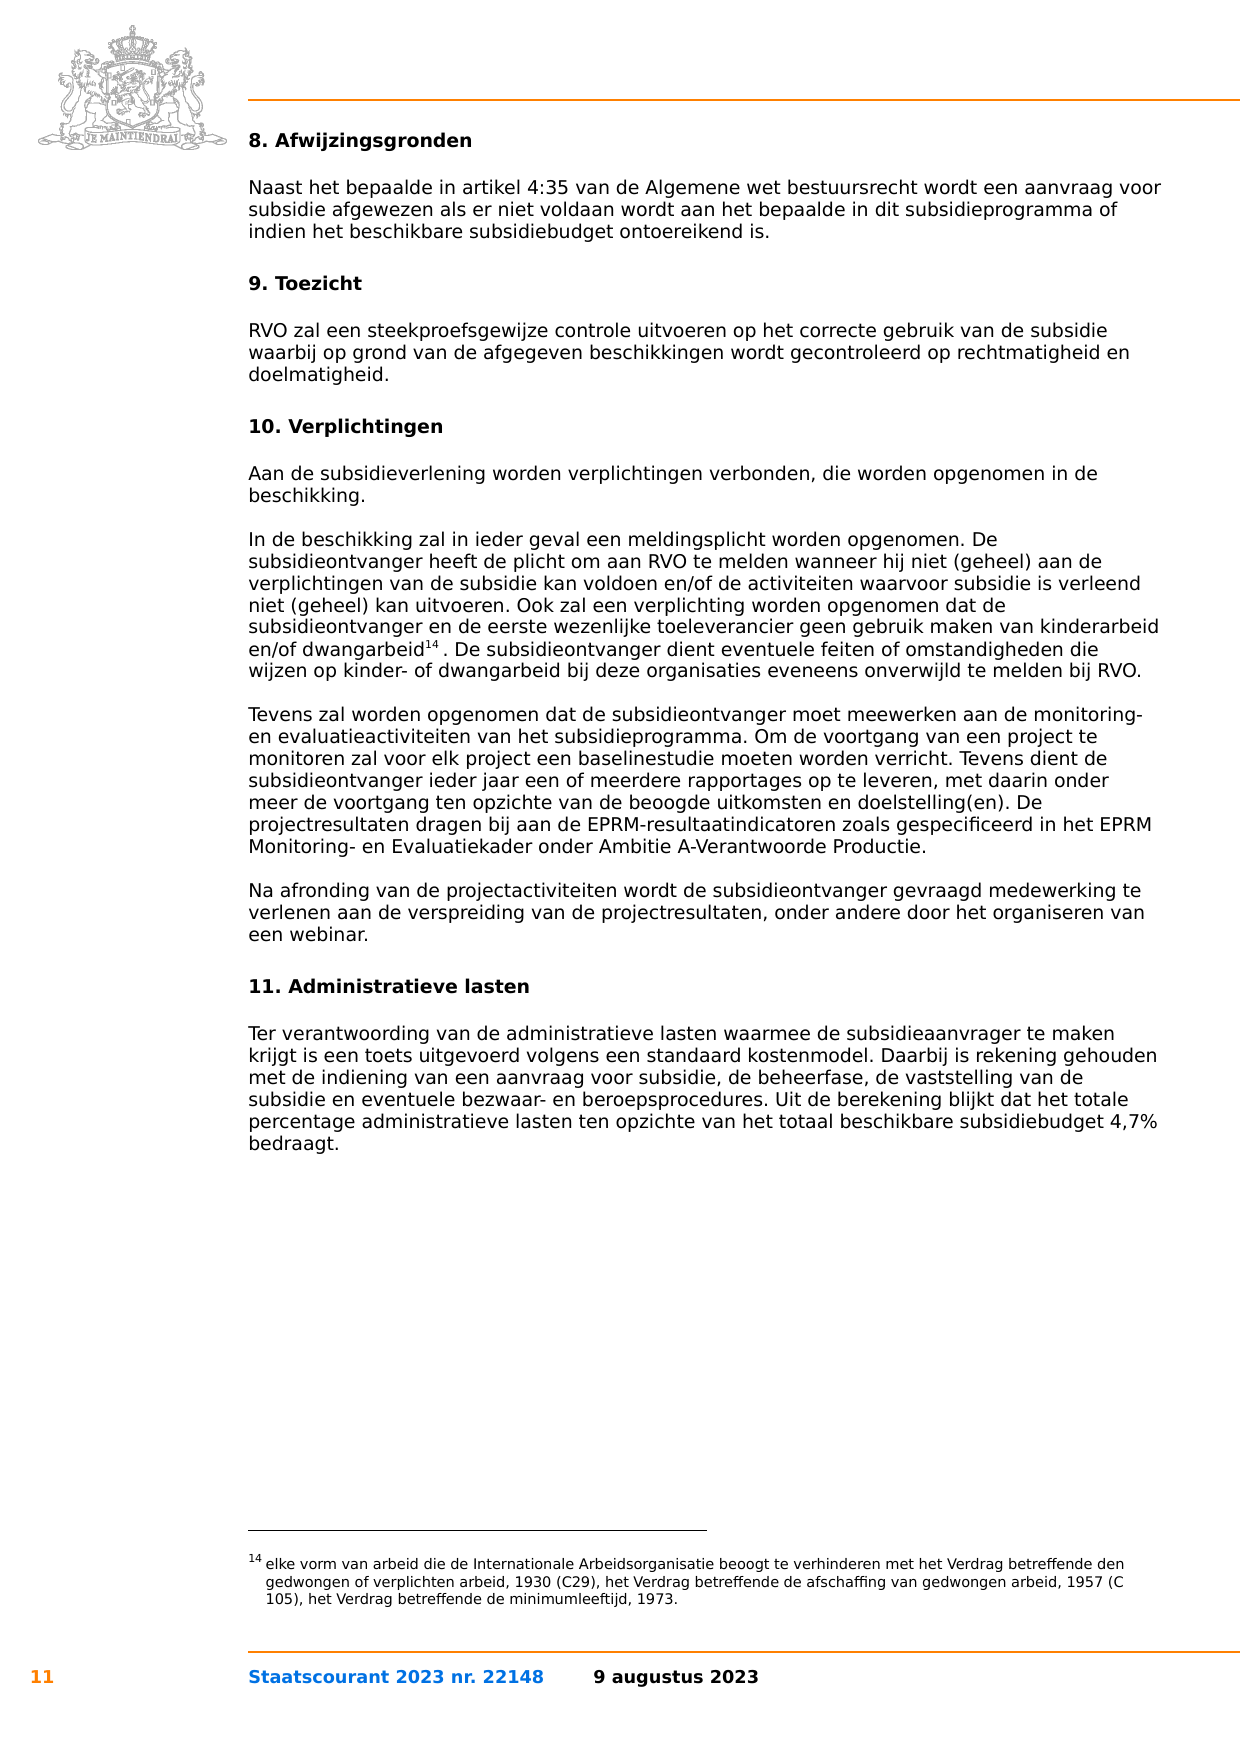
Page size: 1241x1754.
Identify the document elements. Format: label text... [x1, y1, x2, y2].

text RVO zal een steekproefsgewijze controle uitvoeren op het correcte gebruik van de subsidie waarbij op grond van de afgegeven beschikkingen wordt gecontroleerd op rechtmatigheid en doelmatigheid. [248, 320, 1163, 386]
picture [38, 25, 227, 150]
text Naast het bepaalde in artikel 4:35 van de Algemene wet bestuursrecht wordt een aanvraag voor subsidie afgewezen als er niet voldaan wordt aan het bepaalde in dit subsidieprogramma of indien het beschikbare subsidiebudget ontoereikend is. [248, 177, 1163, 243]
subtitle 8. Afwijzingsgronden [248, 130, 1163, 152]
text elke vorm van arbeid die de Internationale Arbeidsorganisatie beoogt te verhinderen met het Verdrag betreffende den gedwongen of verplichten arbeid, 1930 (C29), het Verdrag betreffende de afschaffing van gedwongen arbeid, 1957 (C 105), het Verdrag betreffende de minimumleeftijd, 1973. [248, 1552, 1163, 1608]
subtitle 11. Administratieve lasten [248, 976, 1163, 998]
text Na afronding van de projectactiviteiten wordt de subsidieontvanger gevraagd medewerking te verlenen aan de verspreiding van de projectresultaten, onder andere door het organiseren van een webinar. [248, 880, 1163, 946]
text Aan de subsidieverlening worden verplichtingen verbonden, die worden opgenomen in de beschikking. [248, 463, 1163, 507]
text Tevens zal worden opgenomen dat de subsidieontvanger moet meewerken aan de monitoring- en evaluatieactiviteiten van het subsidieprogramma. Om de voortgang van een project te monitoren zal voor elk project een baselinestudie moeten worden verricht. Tevens dient de subsidieontvanger ieder jaar een of meerdere rapportages op te leveren, met daarin onder meer de voortgang ten opzichte van de beoogde uitkomsten en doelstelling(en). De projectresultaten dragen bij aan de EPRM-resultaatindicatoren zoals gespecificeerd in het EPRM Monitoring- en Evaluatiekader onder Ambitie A-Verantwoorde Productie. [248, 704, 1163, 858]
text Ter verantwoording van de administratieve lasten waarmee de subsidieaanvrager te maken krijgt is een toets uitgevoerd volgens een standaard kostenmodel. Daarbij is rekening gehouden met de indiening van een aanvraag voor subsidie, de beheerfase, de vaststelling van de subsidie en eventuele bezwaar- en beroepsprocedures. Uit de berekening blijkt dat het totale percentage administratieve lasten ten opzichte van het totaal beschikbare subsidiebudget 4,7% bedraagt. [248, 1023, 1163, 1155]
subtitle 10. Verplichtingen [248, 416, 1163, 438]
text In de beschikking zal in ieder geval een meldingsplicht worden opgenomen. De subsidieontvanger heeft de plicht om aan RVO te melden wanneer hij niet (geheel) aan de verplichtingen van de subsidie kan voldoen en/of de activiteiten waarvoor subsidie is verleend niet (geheel) kan uitvoeren. Ook zal een verplichting worden opgenomen dat de subsidieontvanger en de eerste wezenlijke toeleverancier geen gebruik maken van kinderarbeid en/of dwangarbeid. De subsidieontvanger dient eventuele feiten of omstandigheden die wijzen op kinder- of dwangarbeid bij deze organisaties eveneens onverwijld te melden bij RVO. [248, 528, 1163, 682]
subtitle 9. Toezicht [248, 273, 1163, 295]
